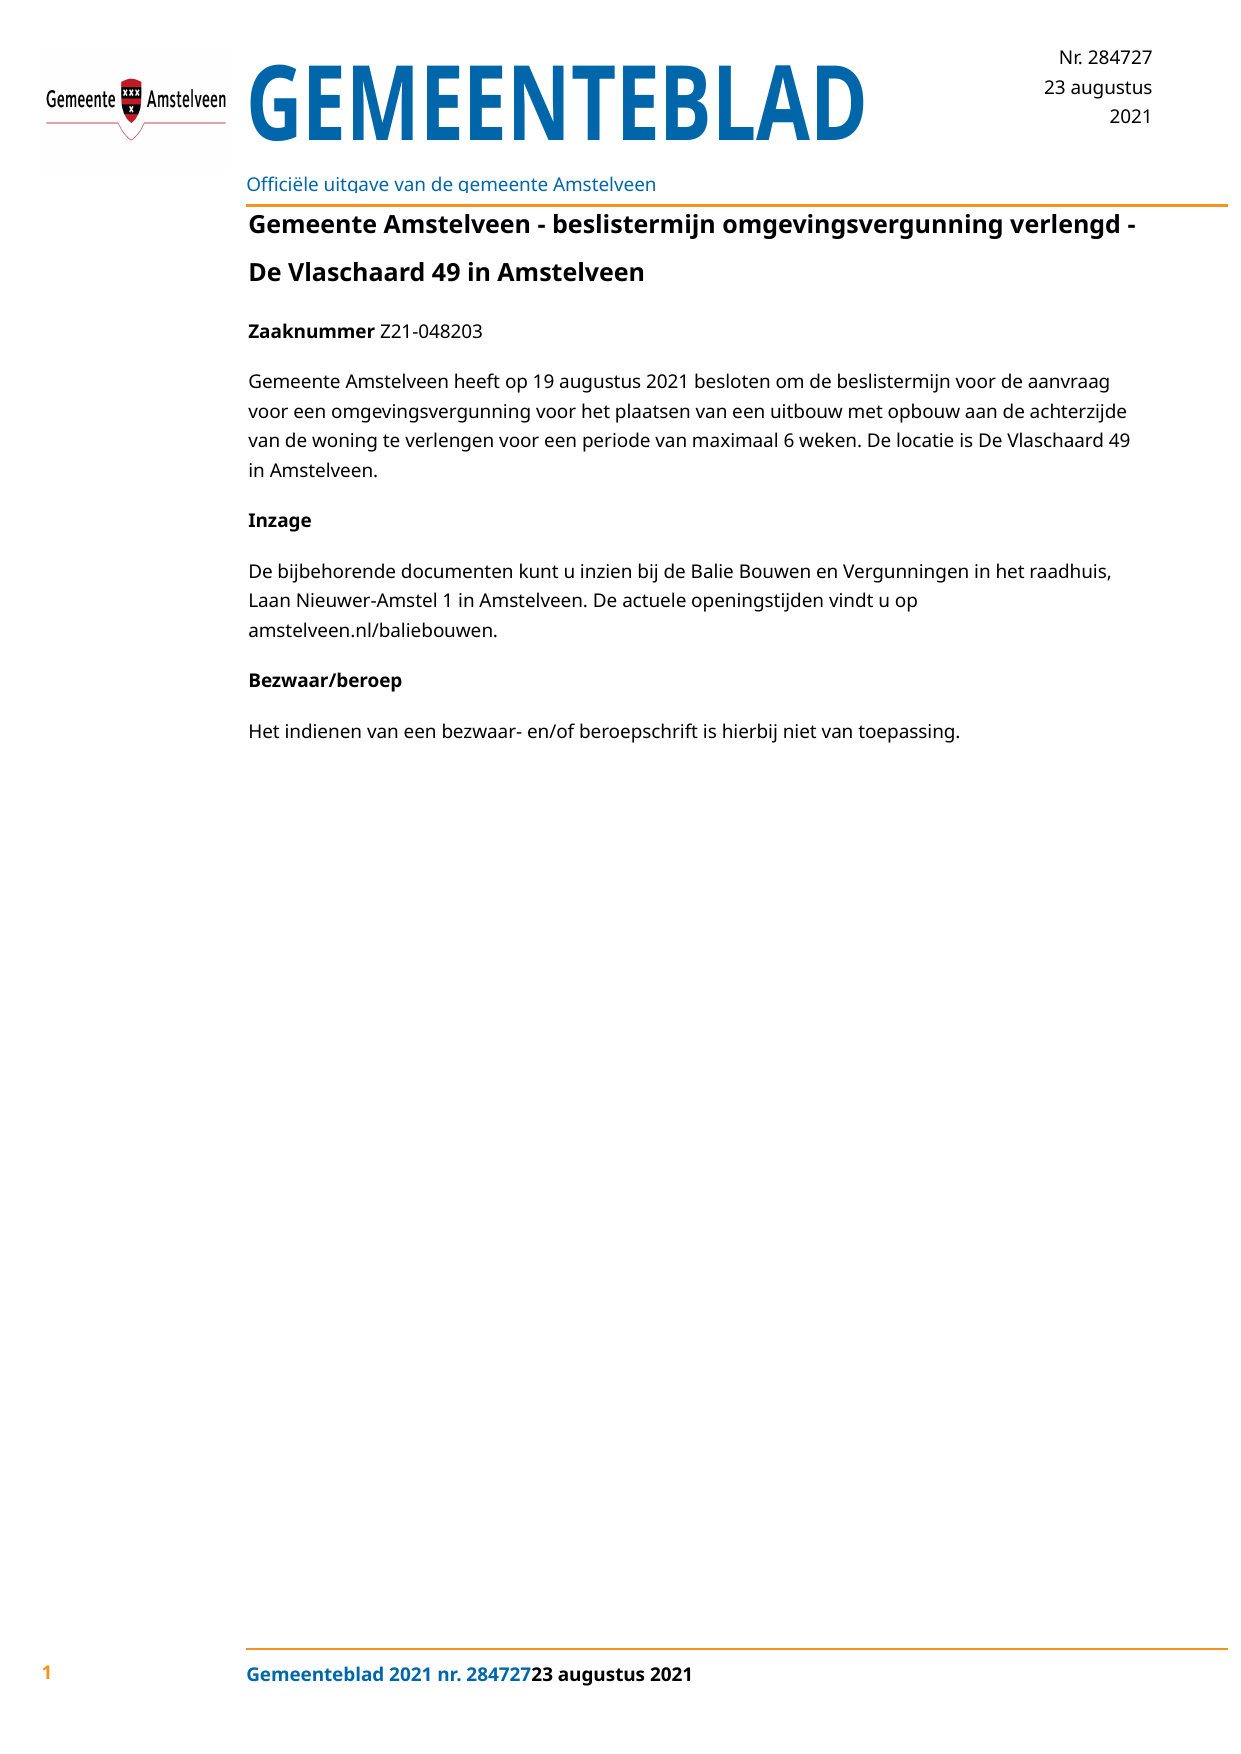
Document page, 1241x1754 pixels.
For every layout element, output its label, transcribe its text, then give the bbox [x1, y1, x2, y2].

text Gemeente Amstelveen - beslistermijn omgevingsvergunning verlengd - De Vlaschaard 49 in Amstelveen [248, 207, 1152, 288]
text Gemeente Amstelveen heeft op 19 augustus 2021 besloten om de beslistermijn voor de aanvraag voor een omgevingsvergunning voor het plaatsen van een uitbouw met opbouw aan de achterzijde van de woning te verlengen voor een periode van maximaal 6 weken. De locatie is De Vlaschaard 49 in Amstelveen. [248, 368, 1152, 483]
text Inzage [248, 507, 1152, 533]
text Het indienen van een bezwaar- en/of beroepschrift is hierbij niet van toepassing. [248, 718, 1152, 744]
text De bijbehorende documenten kunt u inzien bij de Balie Bouwen en Vergunningen in het raadhuis, Laan Nieuwer-Amstel 1 in Amstelveen. De actuele openingstijden vindt u op amstelveen.nl/baliebouwen. [248, 558, 1152, 643]
picture [41, 47, 231, 172]
text Zaaknummer Z21-048203 [248, 318, 1152, 344]
text Bezwaar/beroep [248, 667, 1152, 693]
